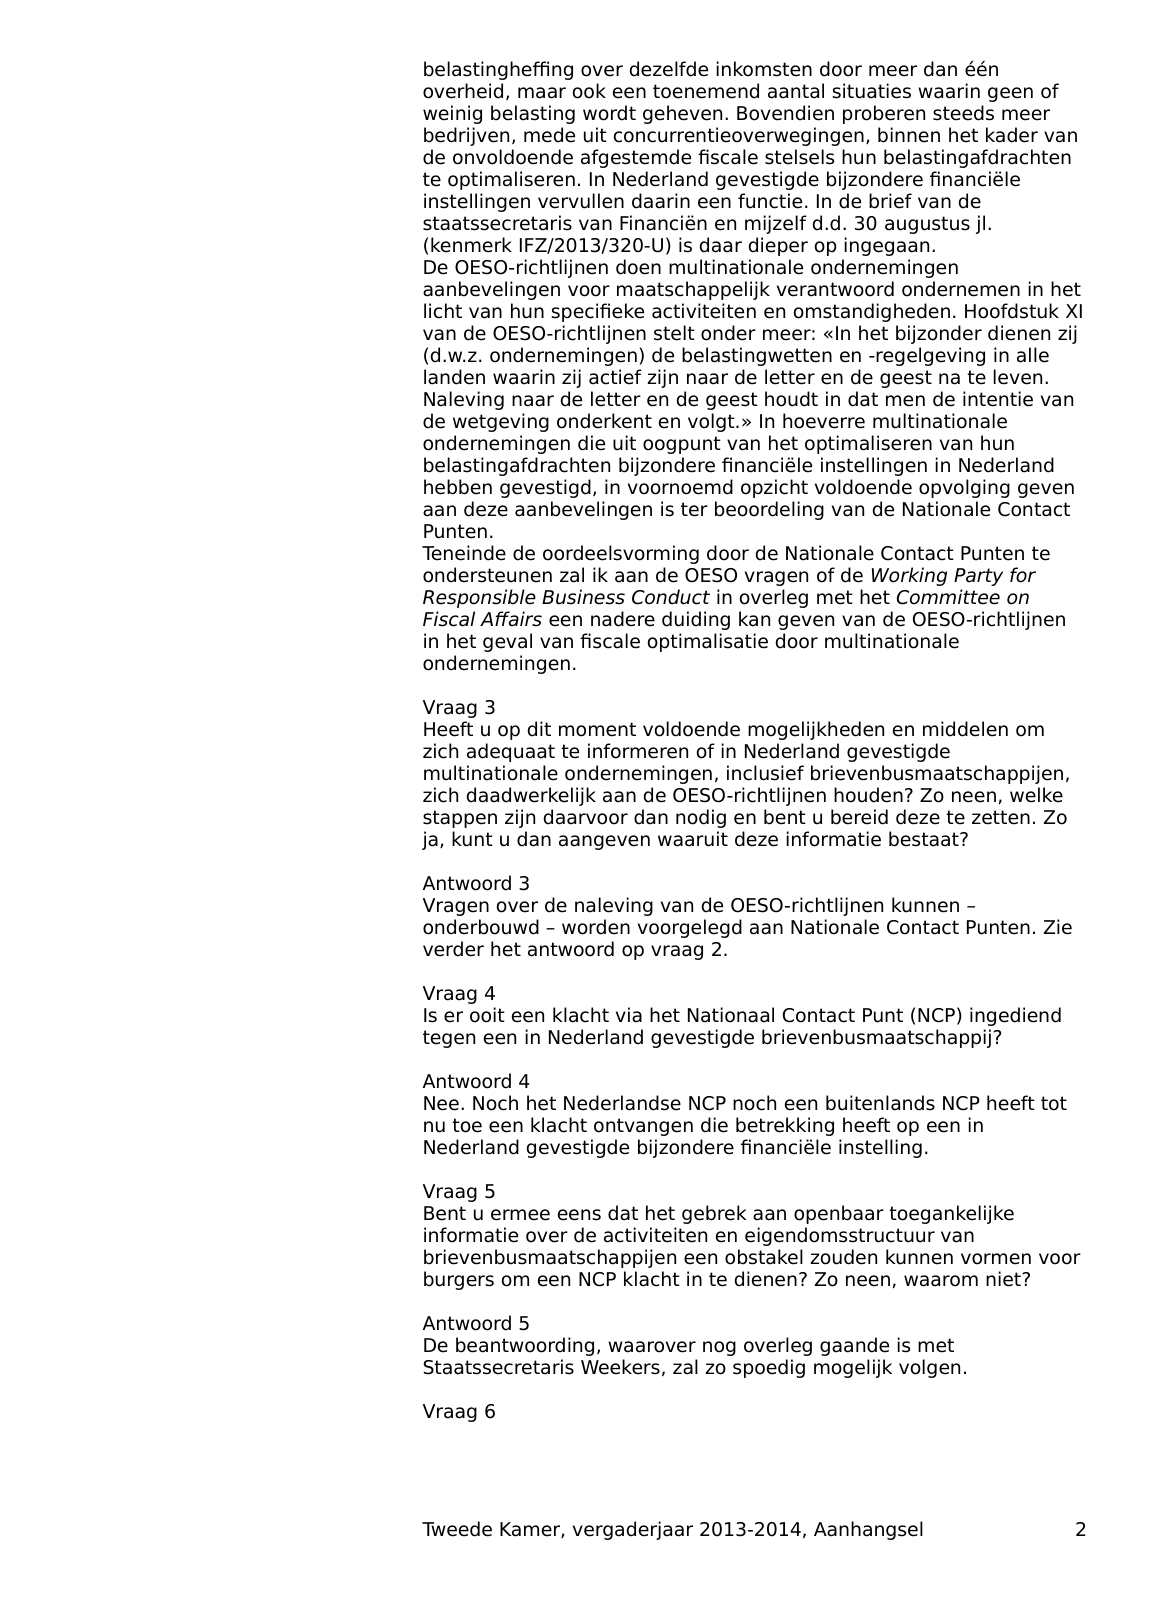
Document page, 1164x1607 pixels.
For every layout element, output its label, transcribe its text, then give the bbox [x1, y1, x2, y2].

text Teneinde de oordeelsvorming door de Nationale Contact Punten te ondersteunen zal ik aan de OESO vragen of de Working Party for Responsible Business Conduct in overleg met het Committee on Fiscal Affairs een nadere duiding kan geven van de OESO-richtlijnen in het geval van fiscale optimalisatie door multinationale ondernemingen. [422, 543, 1087, 674]
text De beantwoording, waarover nog overleg gaande is met Staatssecretaris Weekers, zal zo spoedig mogelijk volgen. [422, 1335, 1087, 1379]
text Vraag 3 [422, 697, 1087, 719]
text Vragen over de naleving van de OESO-richtlijnen kunnen – onderbouwd – worden voorgelegd aan Nationale Contact Punten. Zie verder het antwoord op vraag 2. [422, 895, 1087, 961]
text Is er ooit een klacht via het Nationaal Contact Punt (NCP) ingediend tegen een in Nederland gevestigde brievenbusmaatschappij? [422, 1005, 1087, 1049]
text Vraag 6 [422, 1401, 1087, 1423]
text Antwoord 5 [422, 1313, 1087, 1335]
text Vraag 5 [422, 1181, 1087, 1203]
text Nee. Noch het Nederlandse NCP noch een buitenlands NCP heeft tot nu toe een klacht ontvangen die betrekking heeft op een in Nederland gevestigde bijzondere financiële instelling. [422, 1093, 1087, 1159]
text Vraag 4 [422, 983, 1087, 1005]
text Antwoord 4 [422, 1071, 1087, 1093]
text Heeft u op dit moment voldoende mogelijkheden en middelen om zich adequaat te informeren of in Nederland gevestigde multinationale ondernemingen, inclusief brievenbusmaatschappijen, zich daadwerkelijk aan de OESO-richtlijnen houden? Zo neen, welke stappen zijn daarvoor dan nodig en bent u bereid deze te zetten. Zo ja, kunt u dan aangeven waaruit deze informatie bestaat? [422, 719, 1087, 851]
text Antwoord 3 [422, 873, 1087, 895]
text De OESO-richtlijnen doen multinationale ondernemingen aanbevelingen voor maatschappelijk verantwoord ondernemen in het licht van hun specifieke activiteiten en omstandigheden. Hoofdstuk XI van de OESO-richtlijnen stelt onder meer: «In het bijzonder dienen zij (d.w.z. ondernemingen) de belastingwetten en -regelgeving in alle landen waarin zij actief zijn naar de letter en de geest na te leven. Naleving naar de letter en de geest houdt in dat men de intentie van de wetgeving onderkent en volgt.» In hoeverre multinationale ondernemingen die uit oogpunt van het optimaliseren van hun belastingafdrachten bijzondere financiële instellingen in Nederland hebben gevestigd, in voornoemd opzicht voldoende opvolging geven aan deze aanbevelingen is ter beoordeling van de Nationale Contact Punten. [422, 257, 1087, 543]
text Bent u ermee eens dat het gebrek aan openbaar toegankelijke informatie over de activiteiten en eigendomsstructuur van brievenbusmaatschappijen een obstakel zouden kunnen vormen voor burgers om een NCP klacht in te dienen? Zo neen, waarom niet? [422, 1203, 1087, 1291]
text belastingheffing over dezelfde inkomsten door meer dan één overheid, maar ook een toenemend aantal situaties waarin geen of weinig belasting wordt geheven. Bovendien proberen steeds meer bedrijven, mede uit concurrentieoverwegingen, binnen het kader van de onvoldoende afgestemde fiscale stelsels hun belastingafdrachten te optimaliseren. In Nederland gevestigde bijzondere financiële instellingen vervullen daarin een functie. In de brief van de staatssecretaris van Financiën en mijzelf d.d. 30 augustus jl. (kenmerk IFZ/2013/320-U) is daar dieper op ingegaan. [422, 59, 1087, 257]
